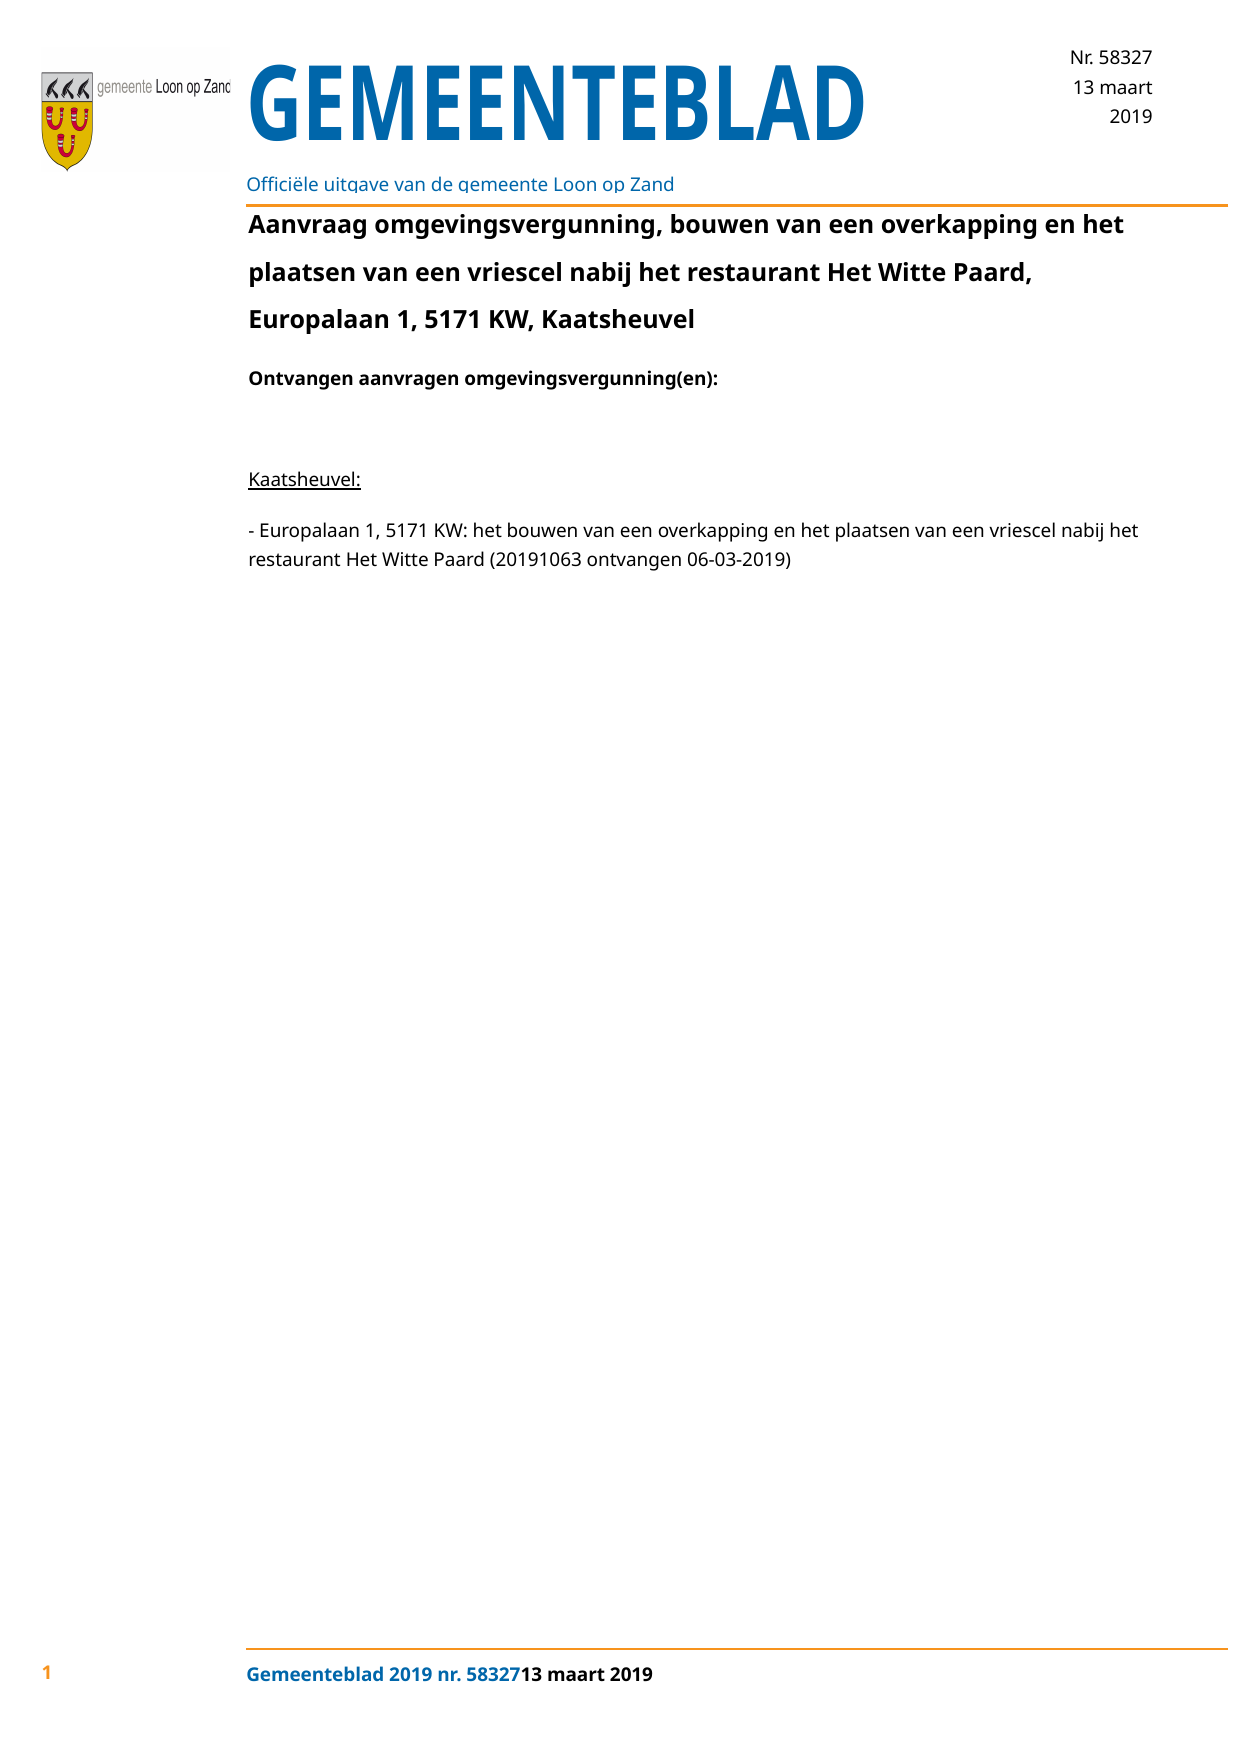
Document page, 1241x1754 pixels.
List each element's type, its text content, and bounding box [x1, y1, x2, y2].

text Aanvraag omgevingsvergunning, bouwen van een overkapping en het plaatsen van een vriescel nabij het restaurant Het Witte Paard, Europalaan 1, 5171 KW, Kaatsheuvel [248, 207, 1152, 336]
text Ontvangen aanvragen omgevingsvergunning(en): [248, 366, 1152, 391]
picture [41, 47, 231, 172]
text - Europalaan 1, 5171 KW: het bouwen van een overkapping en het plaatsen van een vriescel nabij het restaurant Het Witte Paard (20191063 ontvangen 06-03-2019) [248, 517, 1152, 572]
text Kaatsheuvel: [248, 466, 1152, 492]
